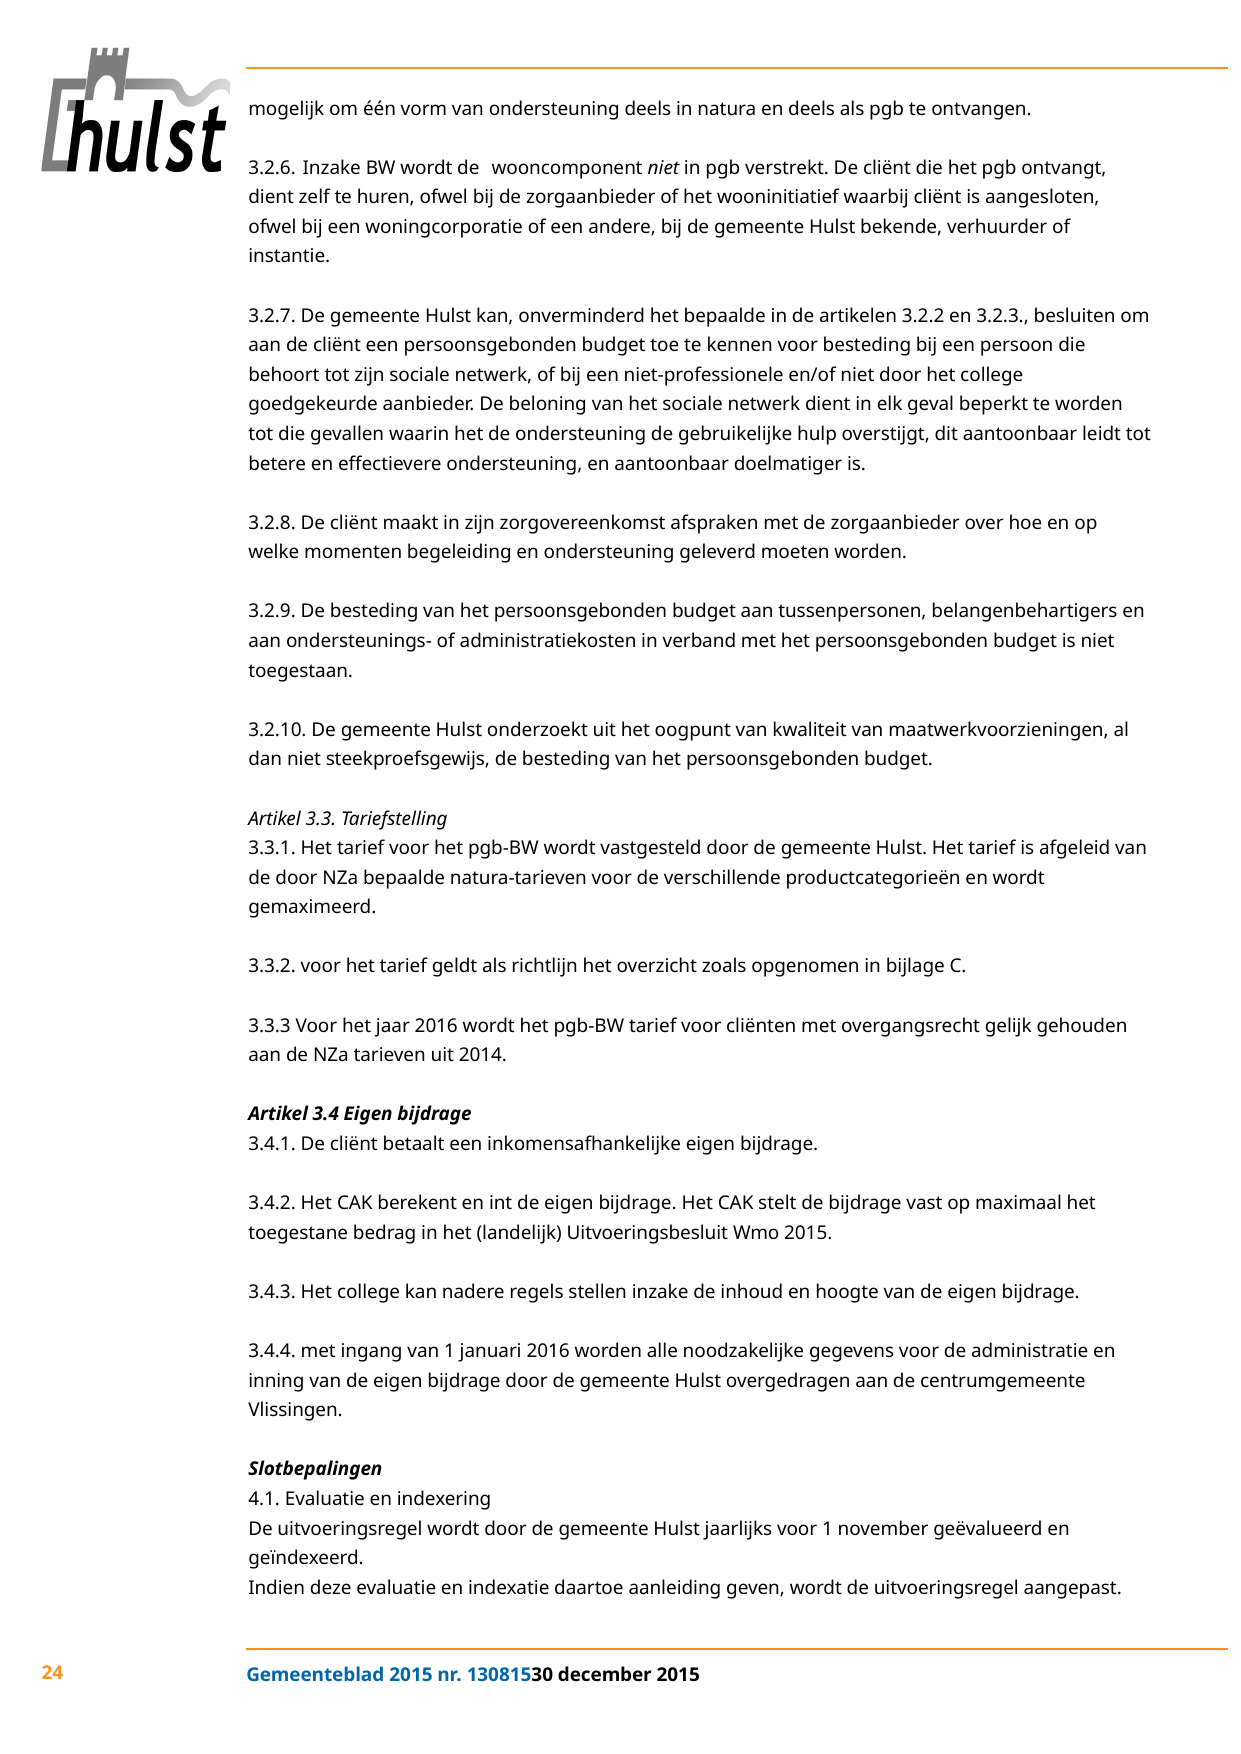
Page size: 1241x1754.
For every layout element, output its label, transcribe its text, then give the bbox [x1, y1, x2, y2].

text 3.2.9. De besteding van het persoonsgebonden budget aan tussenpersonen, belangenbehartigers en aan ondersteunings- of administratiekosten in verband met het persoonsgebonden budget is niet toegestaan. [248, 598, 1152, 683]
text 3.4.4. met ingang van 1 januari 2016 worden alle noodzakelijke gegevens voor de administratie en inning van de eigen bijdrage door de gemeente Hulst overgedragen aan de centrumgemeente Vlissingen. [248, 1337, 1152, 1422]
picture [41, 47, 231, 172]
text 3.2.7. De gemeente Hulst kan, onverminderd het bepaalde in de artikelen 3.2.2 en 3.2.3., besluiten om aan de cliënt een persoonsgebonden budget toe te kennen voor besteding bij een persoon die behoort tot zijn sociale netwerk, of bij een niet-professionele en/of niet door het college goedgekeurde aanbieder. De beloning van het sociale netwerk dient in elk geval beperkt te worden tot die gevallen waarin het de ondersteuning de gebruikelijke hulp overstijgt, dit aantoonbaar leidt tot betere en effectievere ondersteuning, en aantoonbaar doelmatiger is. [248, 302, 1152, 476]
text Indien deze evaluatie en indexatie daartoe aanleiding geven, wordt de uitvoeringsregel aangepast. [248, 1574, 1152, 1600]
text 4.1. Evaluatie en indexering [248, 1485, 1152, 1511]
text De uitvoeringsregel wordt door de gemeente Hulst jaarlijks voor 1 november geëvalueerd en geïndexeerd. [248, 1515, 1152, 1570]
text 3.2.10. De gemeente Hulst onderzoekt uit het oogpunt van kwaliteit van maatwerkvoorzieningen, al dan niet steekproefsgewijs, de besteding van het persoonsgebonden budget. [248, 716, 1152, 771]
text 3.2.6. Inzake BW wordt de wooncomponent niet in pgb verstrekt. De cliënt die het pgb ontvangt, dient zelf te huren, ofwel bij de zorgaanbieder of het wooninitiatief waarbij cliënt is aangesloten, ofwel bij een woningcorporatie of een andere, bij de gemeente Hulst bekende, verhuurder of instantie. [248, 154, 1152, 268]
text mogelijk om één vorm van ondersteuning deels in natura en deels als pgb te ontvangen. [248, 95, 1152, 121]
text 3.4.1. De cliënt betaalt een inkomensafhankelijke eigen bijdrage. [248, 1130, 1152, 1156]
text 3.4.2. Het CAK berekent en int de eigen bijdrage. Het CAK stelt de bijdrage vast op maximaal het toegestane bedrag in het (landelijk) Uitvoeringsbesluit Wmo 2015. [248, 1189, 1152, 1245]
text Artikel 3.3. Tariefstelling [248, 805, 1152, 831]
text 3.4.3. Het college kan nadere regels stellen inzake de inhoud en hoogte van de eigen bijdrage. [248, 1278, 1152, 1304]
text 3.3.2. voor het tarief geldt als richtlijn het overzicht zoals opgenomen in bijlage C. [248, 953, 1152, 978]
text 3.3.3 Voor het jaar 2016 wordt het pgb-BW tarief voor cliënten met overgangsrecht gelijk gehouden aan de NZa tarieven uit 2014. [248, 1012, 1152, 1067]
text Slotbepalingen [248, 1456, 1152, 1481]
text 3.2.8. De cliënt maakt in zijn zorgovereenkomst afspraken met de zorgaanbieder over hoe en op welke momenten begeleiding en ondersteuning geleverd moeten worden. [248, 509, 1152, 564]
text Artikel 3.4 Eigen bijdrage [248, 1101, 1152, 1126]
text 3.3.1. Het tarief voor het pgb-BW wordt vastgesteld door de gemeente Hulst. Het tarief is afgeleid van de door NZa bepaalde natura-tarieven voor de verschillende productcategorieën en wordt gemaximeerd. [248, 834, 1152, 919]
